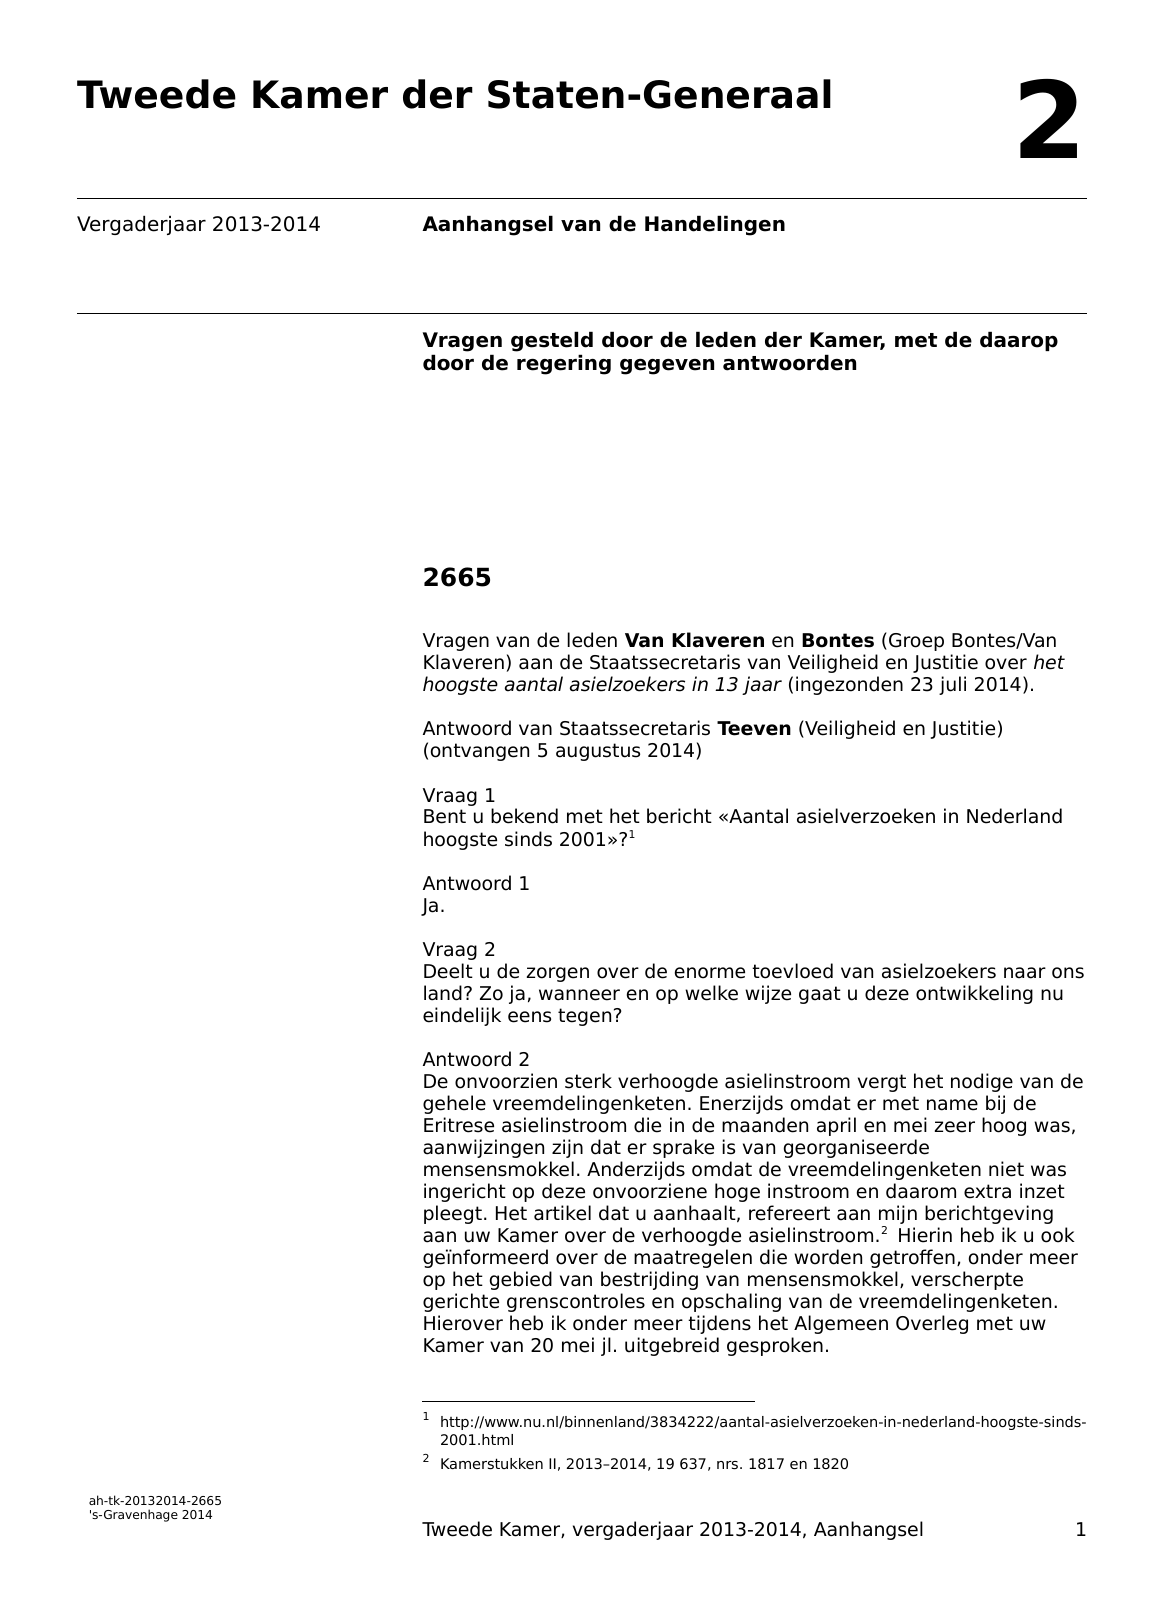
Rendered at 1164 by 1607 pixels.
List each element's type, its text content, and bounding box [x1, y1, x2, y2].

text Antwoord van Staatssecretaris Teeven (Veiligheid en Justitie) (ontvangen 5 augustus 2014) [422, 718, 1087, 762]
table_header 2 [886, 59, 1087, 198]
text Antwoord 1 [422, 873, 1087, 894]
table_header Tweede Kamer der Staten-Generaal [77, 59, 886, 198]
text De onvoorzien sterk verhoogde asielinstroom vergt het nodige van de gehele vreemdelingenketen. Enerzijds omdat er met name bij de Eritrese asielinstroom die in de maanden april en mei zeer hoog was, aanwijzingen zijn dat er sprake is van georganiseerde mensensmokkel. Anderzijds omdat de vreemdelingenketen niet was ingericht op deze onvoorziene hoge instroom en daarom extra inzet pleegt. Het artikel dat u aanhaalt, refereert aan mijn berichtgeving aan uw Kamer over de verhoogde asielinstroom. Hierin heb ik u ook geïnformeerd over de maatregelen die worden getroffen, onder meer op het gebied van bestrijding van mensensmokkel, verscherpte gerichte grenscontroles en opschaling van de vreemdelingenketen. Hierover heb ik onder meer tijdens het Algemeen Overleg met uw Kamer van 20 mei jl. uitgebreid gesproken. [422, 1071, 1087, 1357]
text 's-Gravenhage 2014 [88, 1508, 323, 1522]
text 2665 [422, 563, 1087, 592]
table_cell Aanhangsel van de Handelingen [422, 199, 1087, 313]
text http://www.nu.nl/binnenland/3834222/aantal-asielverzoeken-in-nederland-hoogste-sinds-2001.html [422, 1410, 1087, 1449]
text Vragen van de leden Van Klaveren en Bontes (Groep Bontes/Van Klaveren) aan de Staatssecretaris van Veiligheid en Justitie over het hoogste aantal asielzoekers in 13 jaar (ingezonden 23 juli 2014). [422, 630, 1087, 696]
text Vraag 2 [422, 939, 1087, 961]
text Vraag 1 [422, 784, 1087, 806]
text ah-tk-20132014-2665 [88, 1494, 323, 1508]
text Deelt u de zorgen over de enorme toevloed van asielzoekers naar ons land? Zo ja, wanneer en op welke wijze gaat u deze ontwikkeling nu eindelijk eens tegen? [422, 961, 1087, 1027]
table_cell Vragen gesteld door de leden der Kamer, met de daarop door de regering gegeven antwoorden [422, 314, 1087, 375]
text Kamerstukken II, 2013–2014, 19 637, nrs. 1817 en 1820 [422, 1452, 1087, 1474]
text Bent u bekend met het bericht «Aantal asielverzoeken in Nederland hoogste sinds 2001»? [422, 806, 1087, 850]
text Ja. [422, 894, 1087, 917]
table_cell [77, 314, 422, 375]
table_cell Vergaderjaar 2013-2014 [77, 199, 422, 313]
text Antwoord 2 [422, 1049, 1087, 1071]
